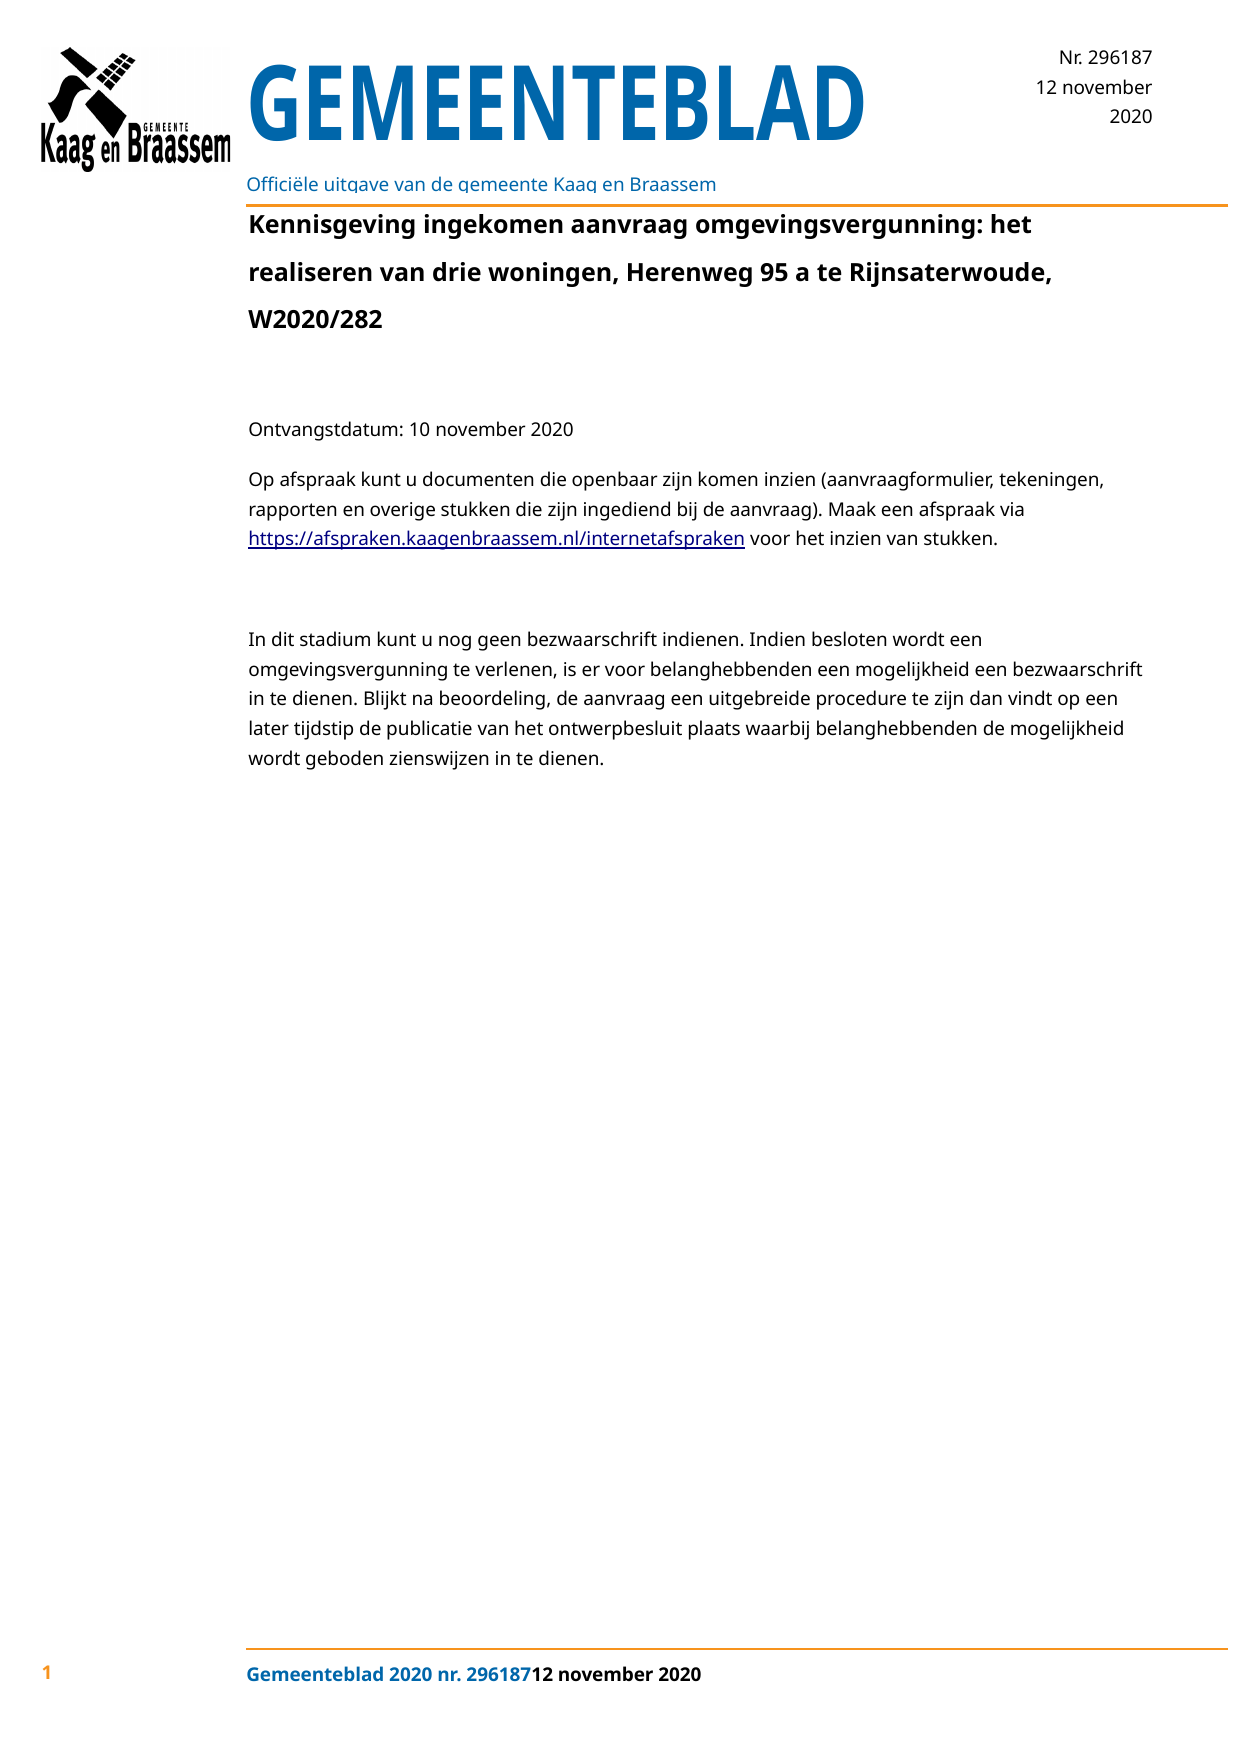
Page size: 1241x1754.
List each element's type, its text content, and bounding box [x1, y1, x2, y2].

text Kennisgeving ingekomen aanvraag omgevingsvergunning: het realiseren van drie woningen, Herenweg 95 a te Rijnsaterwoude, W2020/282 [248, 207, 1152, 336]
picture [41, 47, 231, 172]
text In dit stadium kunt u nog geen bezwaarschrift indienen. Indien besloten wordt een omgevingsvergunning te verlenen, is er voor belanghebbenden een mogelijkheid een bezwaarschrift in te dienen. Blijkt na beoordeling, de aanvraag een uitgebreide procedure te zijn dan vindt op een later tijdstip de publicatie van het ontwerpbesluit plaats waarbij belanghebbenden de mogelijkheid wordt geboden zienswijzen in te dienen. [248, 626, 1152, 770]
text Op afspraak kunt u documenten die openbaar zijn komen inzien (aanvraagformulier, tekeningen, rapporten en overige stukken die zijn ingediend bij de aanvraag). Maak een afspraak via https://afspraken.kaagenbraassem.nl/internetafspraken voor het inzien van stukken. [248, 466, 1152, 551]
text Ontvangstdatum: 10 november 2020 [248, 416, 1152, 442]
